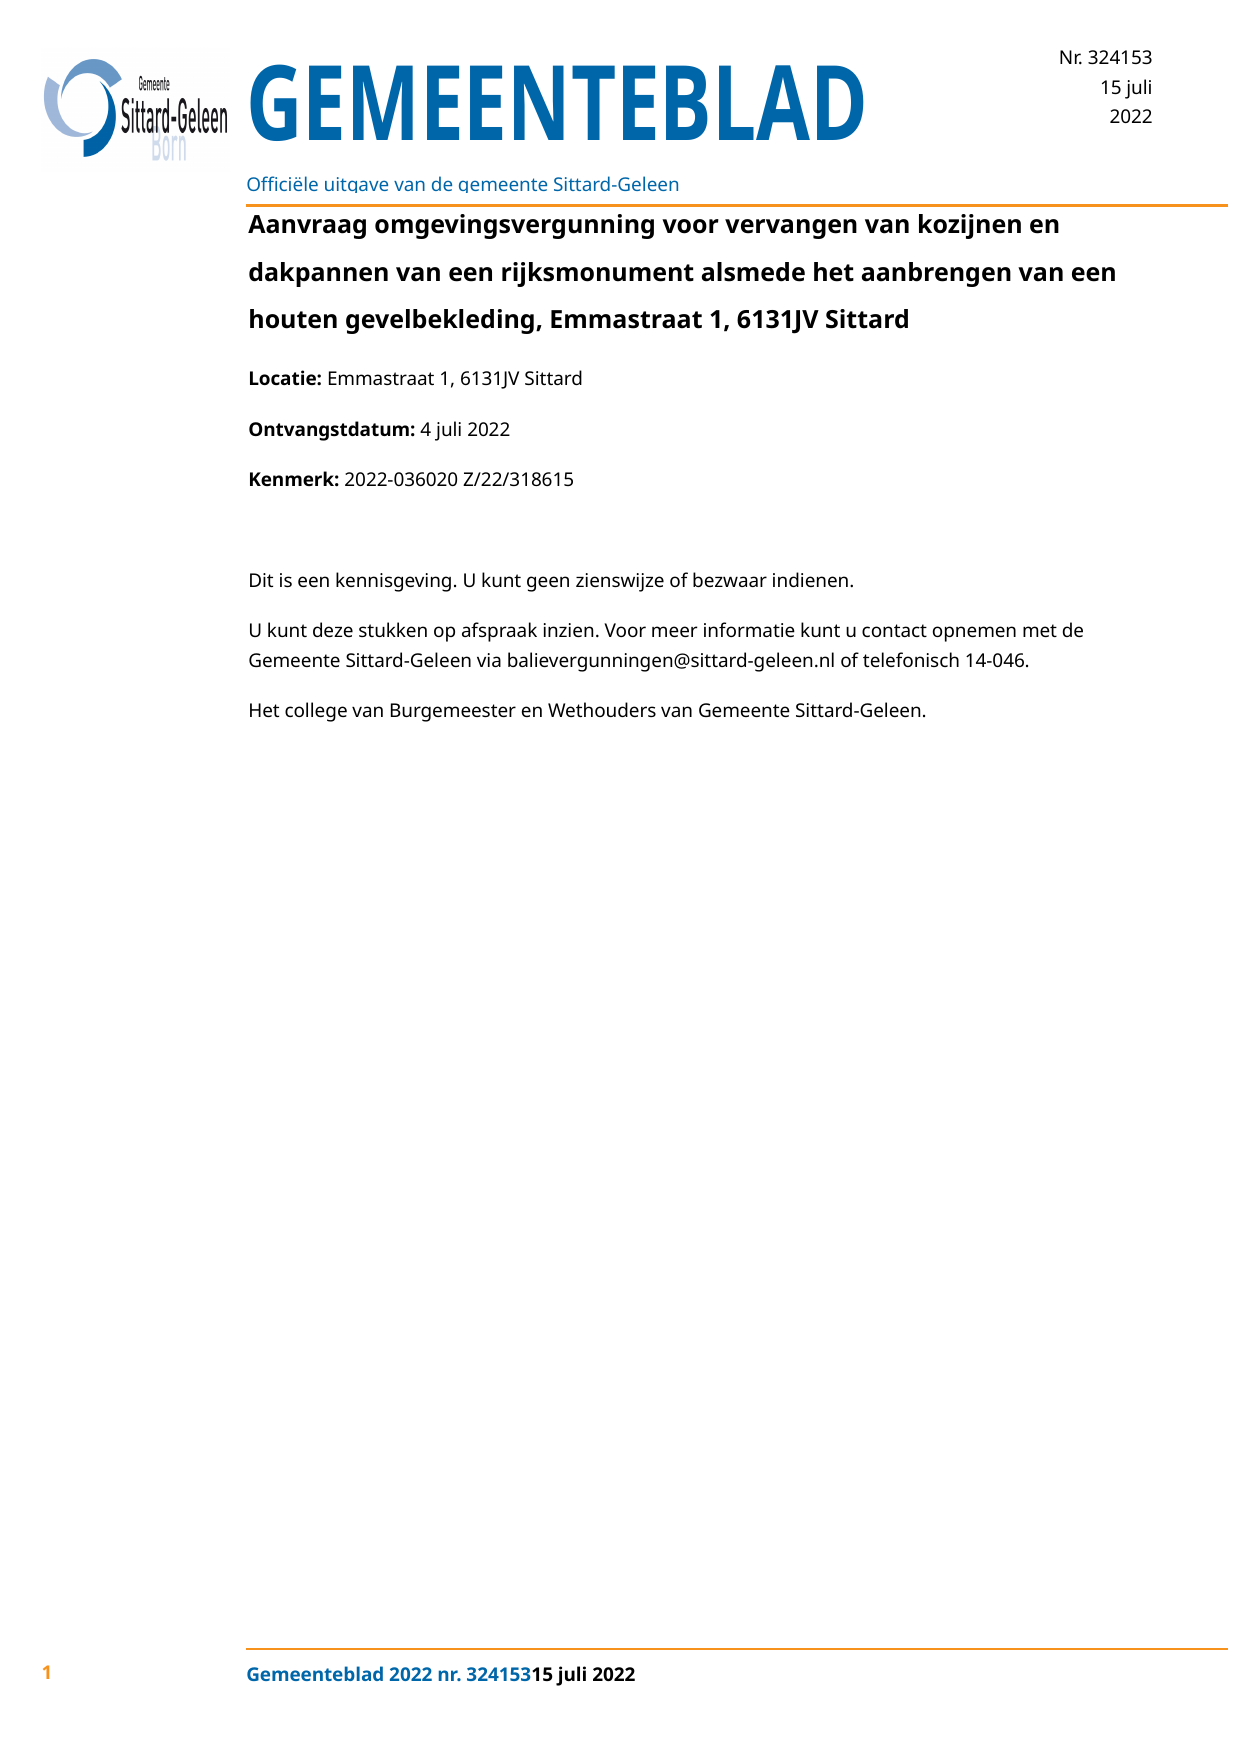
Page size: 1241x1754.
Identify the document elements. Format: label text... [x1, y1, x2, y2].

text U kunt deze stukken op afspraak inzien. Voor meer informatie kunt u contact opnemen met de Gemeente Sittard-Geleen via balievergunningen@sittard-geleen.nl of telefonisch 14-046. [248, 618, 1152, 673]
text Aanvraag omgevingsvergunning voor vervangen van kozijnen en dakpannen van een rijksmonument alsmede het aanbrengen van een houten gevelbekleding, Emmastraat 1, 6131JV Sittard [248, 207, 1152, 336]
text Kenmerk: 2022-036020 Z/22/318615 [248, 466, 1152, 492]
picture [41, 47, 231, 172]
text Ontvangstdatum: 4 juli 2022 [248, 416, 1152, 442]
text Dit is een kennisgeving. U kunt geen zienswijze of bezwaar indienen. [248, 567, 1152, 593]
text Het college van Burgemeester en Wethouders van Gemeente Sittard-Geleen. [248, 698, 1152, 723]
text Locatie: Emmastraat 1, 6131JV Sittard [248, 366, 1152, 391]
